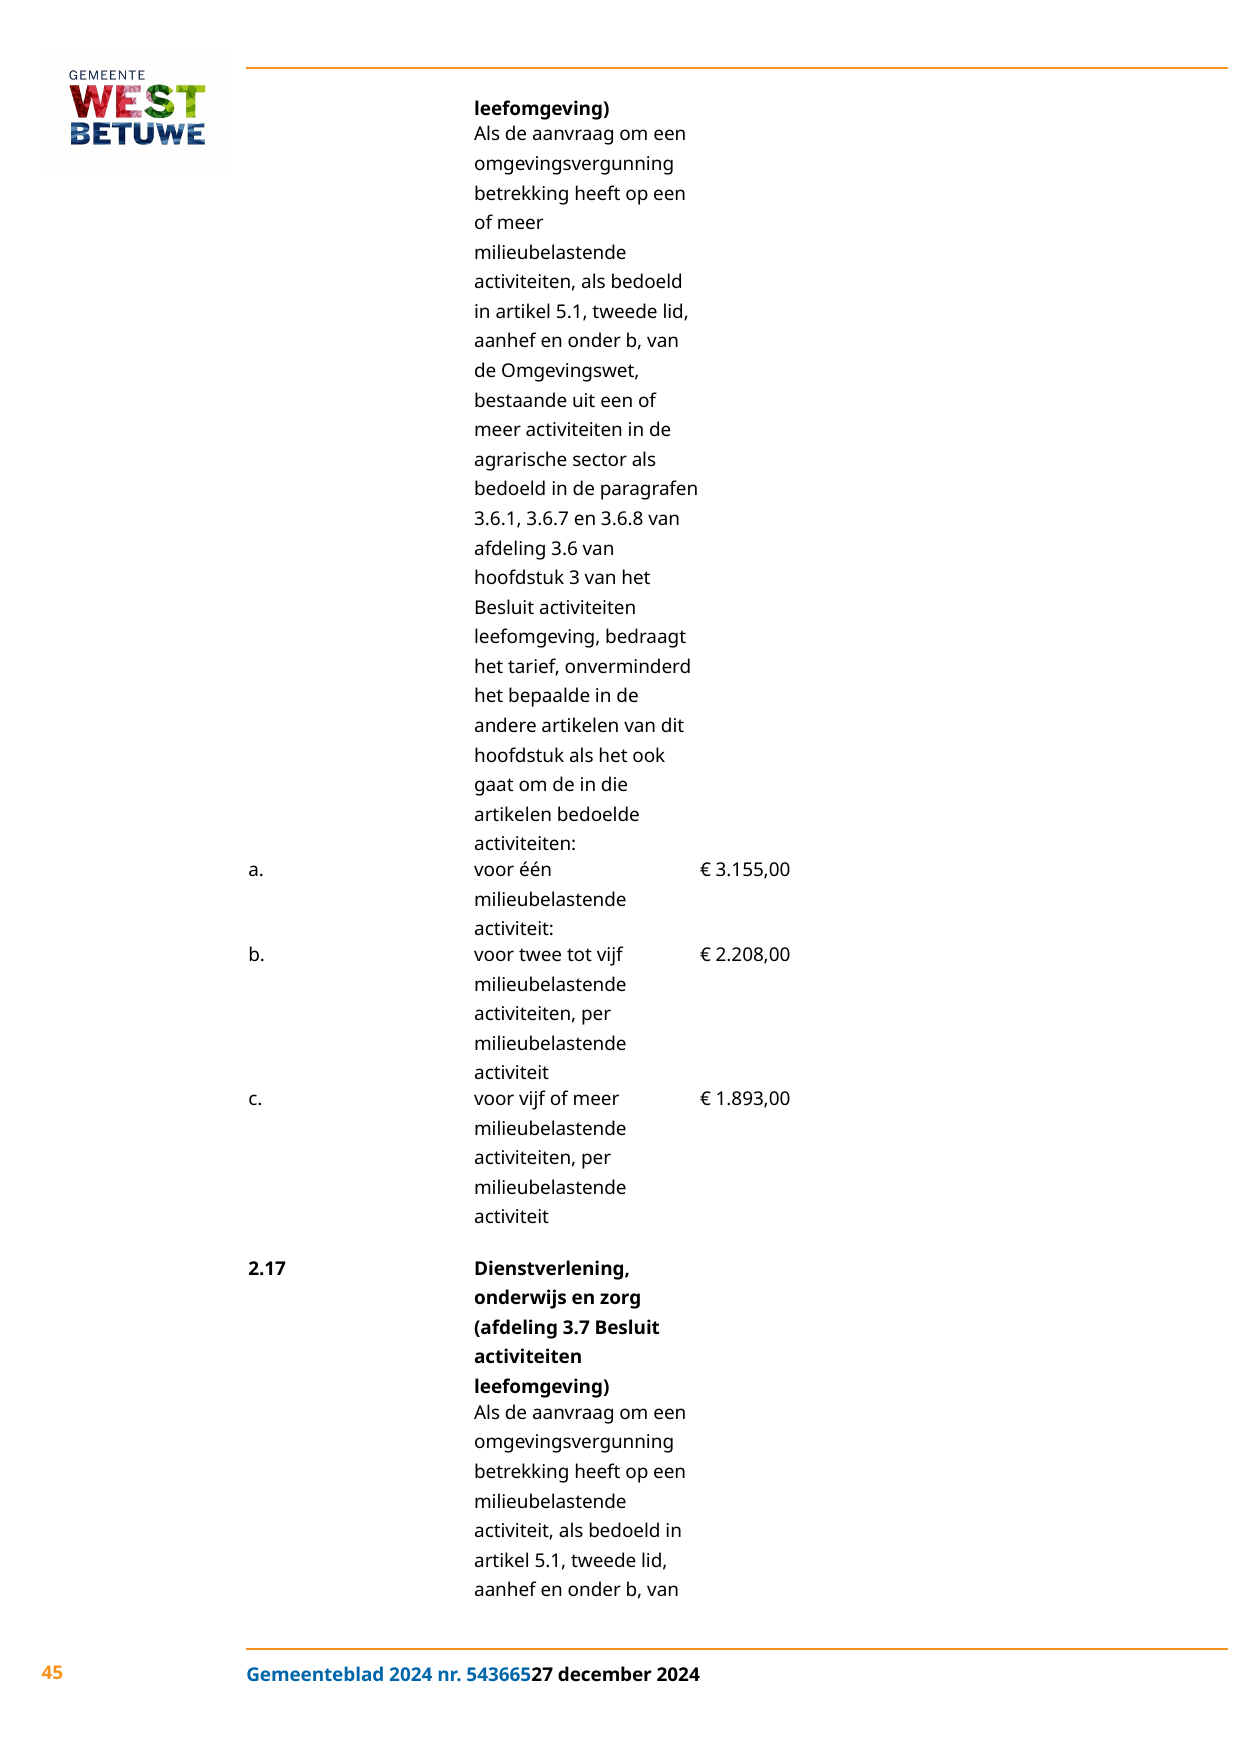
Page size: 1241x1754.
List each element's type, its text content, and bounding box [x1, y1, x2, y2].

picture [41, 47, 231, 172]
table_cell [700, 1399, 1152, 1602]
table_cell voor één milieubelastende activiteit: [474, 856, 700, 941]
table_cell b. [248, 941, 474, 1085]
table_cell € 2.208,00 [700, 941, 1152, 1085]
table_cell [700, 1255, 1152, 1399]
table_cell [248, 1229, 474, 1255]
table_cell leefomgeving) [474, 95, 700, 121]
table_cell [700, 121, 1152, 856]
table_cell 2.17 [248, 1255, 474, 1399]
table_cell c. [248, 1085, 474, 1229]
table_cell Als de aanvraag om een omgevingsvergunning betrekking heeft op een of meer milieubelastende activiteiten, als bedoeld in artikel 5.1, tweede lid, aanhef en onder b, van de Omgevingswet, bestaande uit een of meer activiteiten in de agrarische sector als bedoeld in de paragrafen 3.6.1, 3.6.7 en 3.6.8 van afdeling 3.6 van hoofdstuk 3 van het Besluit activiteiten leefomgeving, bedraagt het tarief, onverminderd het bepaalde in de andere artikelen van dit hoofdstuk als het ook gaat om de in die artikelen bedoelde activiteiten: [474, 121, 700, 856]
table_cell [248, 121, 474, 856]
table_cell Als de aanvraag om een omgevingsvergunning betrekking heeft op een milieubelastende activiteit, als bedoeld in artikel 5.1, tweede lid, aanhef en onder b, van [474, 1399, 700, 1602]
table_cell [700, 1229, 1152, 1255]
table_cell € 3.155,00 [700, 856, 1152, 941]
table_cell Dienstverlening, onderwijs en zorg (afdeling 3.7 Besluit activiteiten leefomgeving) [474, 1255, 700, 1399]
table_cell voor vijf of meer milieubelastende activiteiten, per milieubelastende activiteit [474, 1085, 700, 1229]
table_cell voor twee tot vijf milieubelastende activiteiten, per milieubelastende activiteit [474, 941, 700, 1085]
table_cell [248, 95, 474, 121]
table_cell [474, 1229, 700, 1255]
table_cell € 1.893,00 [700, 1085, 1152, 1229]
table_cell a. [248, 856, 474, 941]
table_cell [248, 1399, 474, 1602]
table_cell [700, 95, 1152, 121]
